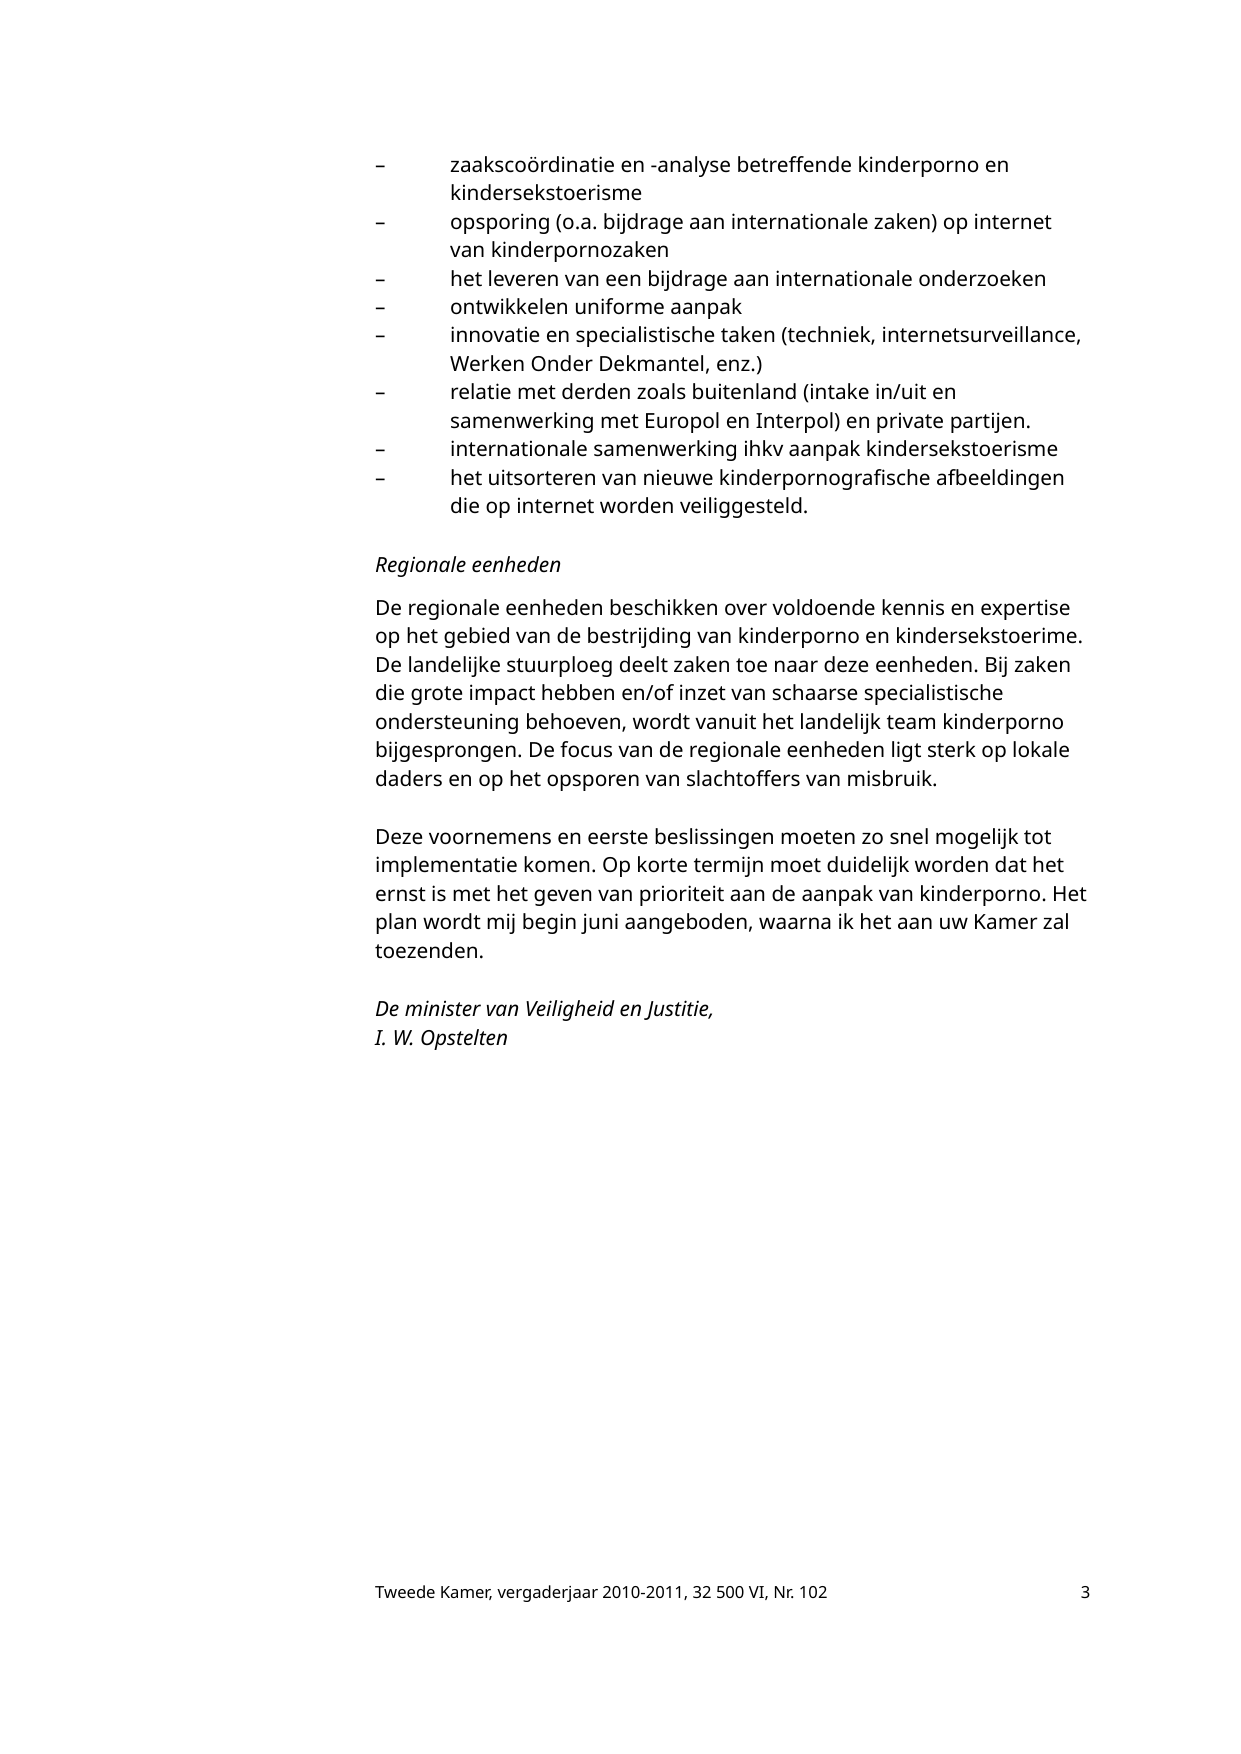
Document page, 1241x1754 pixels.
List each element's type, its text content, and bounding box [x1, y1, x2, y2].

text I. W. Opstelten [375, 1023, 1090, 1051]
text De regionale eenheden beschikken over voldoende kennis en expertise op het gebied van de bestrijding van kinderporno en kindersekstoerime. De landelijke stuurploeg deelt zaken toe naar deze eenheden. Bij zaken die grote impact hebben en/of inzet van schaarse specialistische ondersteuning behoeven, wordt vanuit het landelijk team kinderporno bijgesprongen. De focus van de regionale eenheden ligt sterk op lokale daders en op het opsporen van slachtoffers van misbruik. [375, 593, 1090, 792]
list het leveren van een bijdrage aan internationale onderzoeken [375, 264, 1090, 292]
list opsporing (o.a. bijdrage aan internationale zaken) op internet van kinderpornozaken [375, 207, 1090, 264]
list het uitsorteren van nieuwe kinderpornografische afbeeldingen die op internet worden veiliggesteld. [375, 463, 1090, 520]
text De minister van Veiligheid en Justitie, [375, 994, 1090, 1023]
list internationale samenwerking ihkv aanpak kindersekstoerisme [375, 434, 1090, 463]
list innovatie en specialistische taken (techniek, internetsurveillance, Werken Onder Dekmantel, enz.) [375, 321, 1090, 377]
text Deze voornemens en eerste beslissingen moeten zo snel mogelijk tot implementatie komen. Op korte termijn moet duidelijk worden dat het ernst is met het geven van prioriteit aan de aanpak van kinderporno. Het plan wordt mij begin juni aangeboden, waarna ik het aan uw Kamer zal toezenden. [375, 822, 1090, 964]
list relatie met derden zoals buitenland (intake in/uit en samenwerking met Europol en Interpol) en private partijen. [375, 377, 1090, 434]
text Regionale eenheden [375, 550, 1090, 578]
list ontwikkelen uniforme aanpak [375, 292, 1090, 321]
list zaakscoördinatie en -analyse betreffende kinderporno en kindersekstoerisme [375, 150, 1090, 207]
